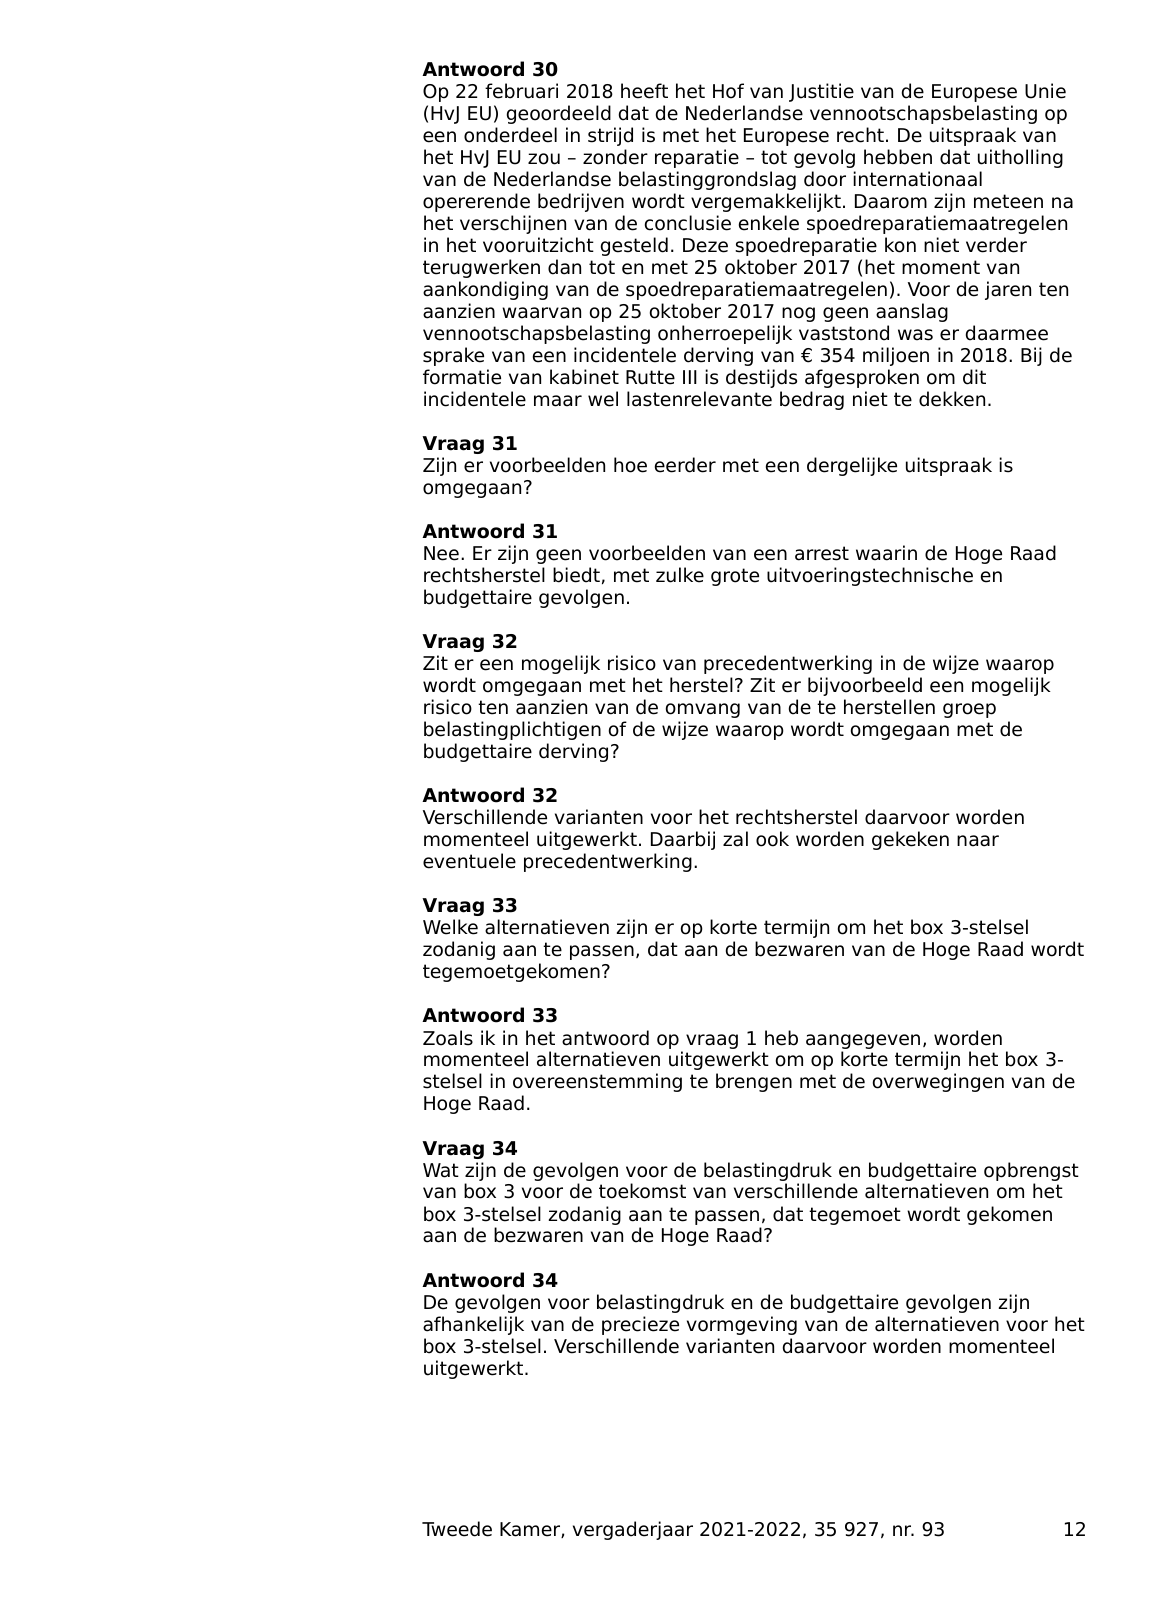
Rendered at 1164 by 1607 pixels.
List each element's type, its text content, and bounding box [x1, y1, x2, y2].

text Wat zijn de gevolgen voor de belastingdruk en budgettaire opbrengst van box 3 voor de toekomst van verschillende alternatieven om het box 3-stelsel zodanig aan te passen, dat tegemoet wordt gekomen aan de bezwaren van de Hoge Raad? [422, 1159, 1087, 1247]
text Zit er een mogelijk risico van precedentwerking in de wijze waarop wordt omgegaan met het herstel? Zit er bijvoorbeeld een mogelijk risico ten aanzien van de omvang van de te herstellen groep belastingplichtigen of de wijze waarop wordt omgegaan met de budgettaire derving? [422, 653, 1087, 763]
subtitle Antwoord 34 [422, 1269, 1087, 1292]
text Op 22 februari 2018 heeft het Hof van Justitie van de Europese Unie (HvJ EU) geoordeeld dat de Nederlandse vennootschapsbelasting op een onderdeel in strijd is met het Europese recht. De uitspraak van het HvJ EU zou – zonder reparatie – tot gevolg hebben dat uitholling van de Nederlandse belastinggrondslag door internationaal opererende bedrijven wordt vergemakkelijkt. Daarom zijn meteen na het verschijnen van de conclusie enkele spoedreparatiemaatregelen in het vooruitzicht gesteld. Deze spoedreparatie kon niet verder terugwerken dan tot en met 25 oktober 2017 (het moment van aankondiging van de spoedreparatiemaatregelen). Voor de jaren ten aanzien waarvan op 25 oktober 2017 nog geen aanslag vennootschapsbelasting onherroepelijk vaststond was er daarmee sprake van een incidentele derving van € 354 miljoen in 2018. Bij de formatie van kabinet Rutte III is destijds afgesproken om dit incidentele maar wel lastenrelevante bedrag niet te dekken. [422, 81, 1087, 411]
subtitle Vraag 32 [422, 631, 1087, 653]
subtitle Antwoord 31 [422, 521, 1087, 543]
subtitle Vraag 33 [422, 895, 1087, 917]
subtitle Antwoord 32 [422, 785, 1087, 807]
subtitle Antwoord 33 [422, 1005, 1087, 1027]
text Zoals ik in het antwoord op vraag 1 heb aangegeven, worden momenteel alternatieven uitgewerkt om op korte termijn het box 3-stelsel in overeenstemming te brengen met de overwegingen van de Hoge Raad. [422, 1027, 1087, 1115]
subtitle Antwoord 30 [422, 59, 1087, 81]
text Nee. Er zijn geen voorbeelden van een arrest waarin de Hoge Raad rechtsherstel biedt, met zulke grote uitvoeringstechnische en budgettaire gevolgen. [422, 543, 1087, 609]
text De gevolgen voor belastingdruk en de budgettaire gevolgen zijn afhankelijk van de precieze vormgeving van de alternatieven voor het box 3-stelsel. Verschillende varianten daarvoor worden momenteel uitgewerkt. [422, 1292, 1087, 1379]
text Zijn er voorbeelden hoe eerder met een dergelijke uitspraak is omgegaan? [422, 455, 1087, 499]
text Verschillende varianten voor het rechtsherstel daarvoor worden momenteel uitgewerkt. Daarbij zal ook worden gekeken naar eventuele precedentwerking. [422, 807, 1087, 873]
text Welke alternatieven zijn er op korte termijn om het box 3-stelsel zodanig aan te passen, dat aan de bezwaren van de Hoge Raad wordt tegemoetgekomen? [422, 917, 1087, 983]
subtitle Vraag 34 [422, 1137, 1087, 1159]
subtitle Vraag 31 [422, 433, 1087, 455]
